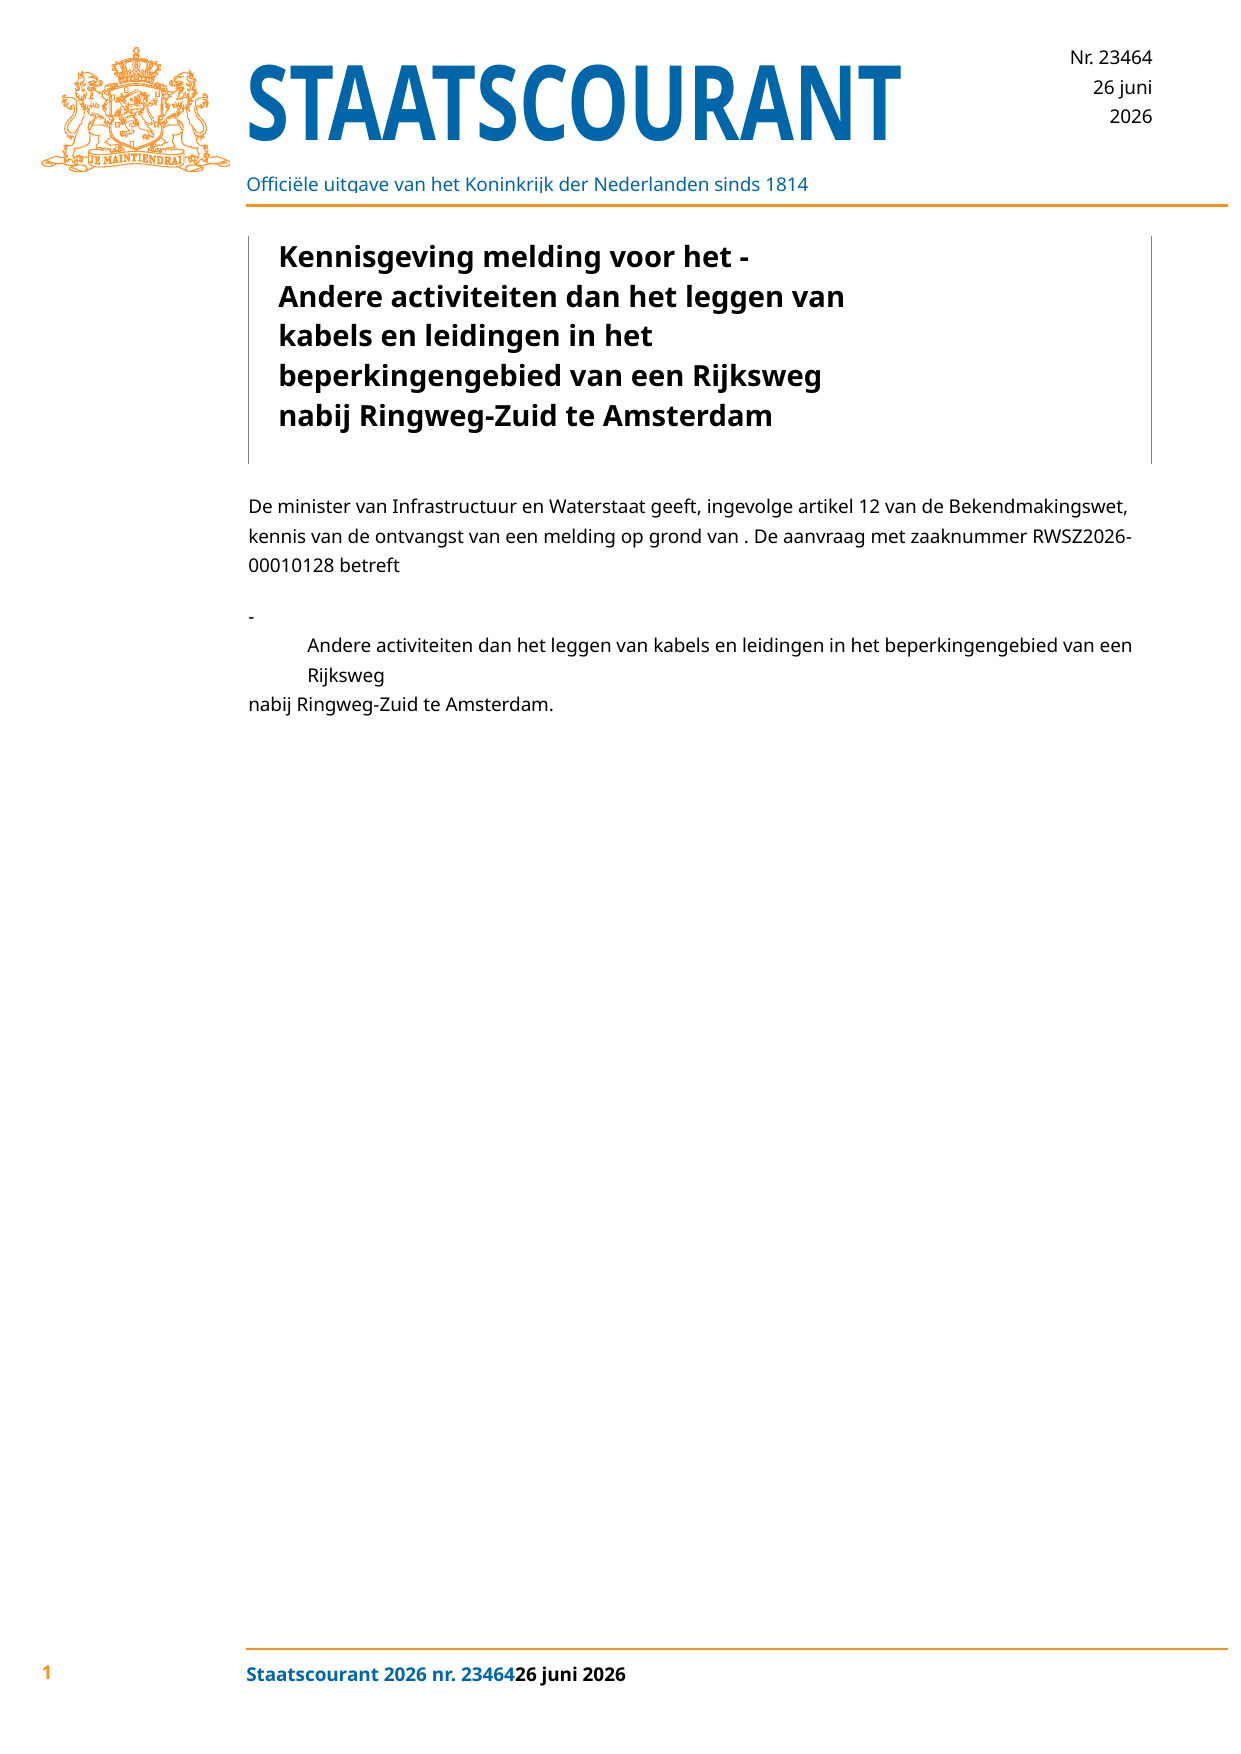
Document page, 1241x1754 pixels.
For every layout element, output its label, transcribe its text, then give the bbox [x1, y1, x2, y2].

picture [41, 47, 231, 172]
table_header Kennisgeving melding voor het -Andere activiteiten dan het leggen van kabels en leidingen in het beperkingengebied van een Rijksweg nabij Ringweg-Zuid te Amsterdam [249, 236, 850, 464]
table_header [850, 236, 912, 413]
text nabij Ringweg-Zuid te Amsterdam. [248, 692, 1152, 717]
text De minister van Infrastructuur en Waterstaat geeft, ingevolge artikel 12 van de Bekendmakingswet, kennis van de ontvangst van een melding op grond van . De aanvraag met zaaknummer RWSZ2026-00010128 betreft [248, 493, 1152, 578]
list Andere activiteiten dan het leggen van kabels en leidingen in het beperkingengebied van een Rijksweg [248, 632, 1152, 688]
picture [912, 236, 1090, 414]
table_header [1090, 236, 1151, 413]
table_header [850, 414, 1151, 464]
